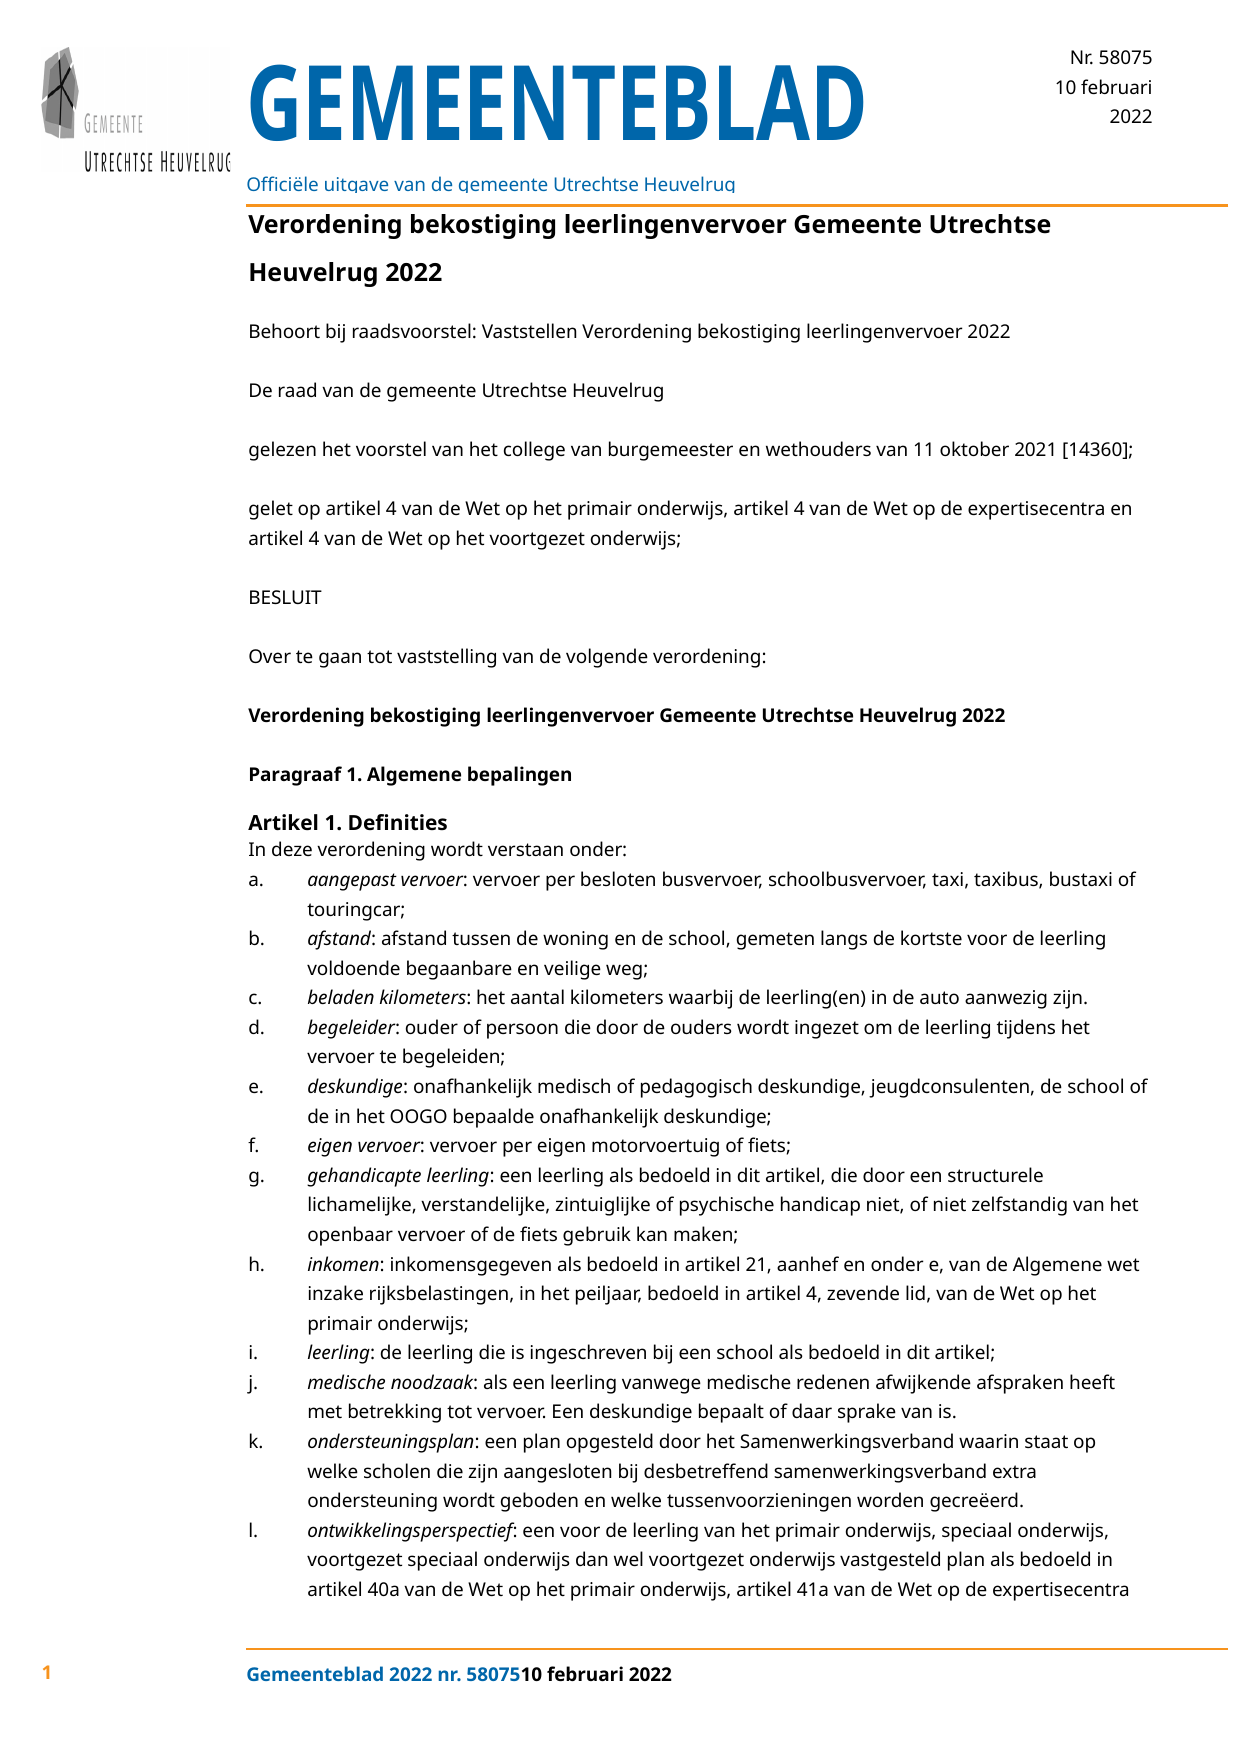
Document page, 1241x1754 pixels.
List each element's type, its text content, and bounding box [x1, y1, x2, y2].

text In deze verordening wordt verstaan onder: [248, 837, 1152, 862]
list aangepast vervoer: vervoer per besloten busvervoer, schoolbusvervoer, taxi, taxibus, bustaxi of touringcar; [248, 866, 1152, 922]
list afstand: afstand tussen de woning en de school, gemeten langs de kortste voor de leerling voldoende begaanbare en veilige weg; [248, 925, 1152, 981]
text Verordening bekostiging leerlingenvervoer Gemeente Utrechtse Heuvelrug 2022 [248, 207, 1152, 288]
list beladen kilometers: het aantal kilometers waarbij de leerling(en) in de auto aanwezig zijn. [248, 984, 1152, 1010]
text gelezen het voorstel van het college van burgemeester en wethouders van 11 oktober 2021 [14360]; [248, 436, 1152, 462]
list medische noodzaak: als een leerling vanwege medische redenen afwijkende afspraken heeft met betrekking tot vervoer. Een deskundige bepaalt of daar sprake van is. [248, 1369, 1152, 1424]
list gehandicapte leerling: een leerling als bedoeld in dit artikel, die door een structurele lichamelijke, verstandelijke, zintuiglijke of psychische handicap niet, of niet zelfstandig van het openbaar vervoer of de fiets gebruik kan maken; [248, 1162, 1152, 1247]
text De raad van de gemeente Utrechtse Heuvelrug [248, 377, 1152, 403]
list eigen vervoer: vervoer per eigen motorvoertuig of fiets; [248, 1132, 1152, 1158]
text Paragraaf 1. Algemene bepalingen [248, 762, 1152, 787]
text artikel 4 van de Wet op het voortgezet onderwijs; [248, 525, 1152, 551]
text Over te gaan tot vaststelling van de volgende verordening: [248, 643, 1152, 669]
picture [41, 47, 231, 172]
text Verordening bekostiging leerlingenvervoer Gemeente Utrechtse Heuvelrug 2022 [248, 702, 1152, 728]
list inkomen: inkomensgegeven als bedoeld in artikel 21, aanhef en onder e, van de Algemene wet inzake rijksbelastingen, in het peiljaar, bedoeld in artikel 4, zevende lid, van de Wet op het primair onderwijs; [248, 1251, 1152, 1336]
list ondersteuningsplan: een plan opgesteld door het Samenwerkingsverband waarin staat op welke scholen die zijn aangesloten bij desbetreffend samenwerkingsverband extra ondersteuning wordt geboden en welke tussenvoorzieningen worden gecreëerd. [248, 1428, 1152, 1513]
list deskundige: onafhankelijk medisch of pedagogisch deskundige, jeugdconsulenten, de school of de in het OOGO bepaalde onafhankelijk deskundige; [248, 1073, 1152, 1129]
list begeleider: ouder of persoon die door de ouders wordt ingezet om de leerling tijdens het vervoer te begeleiden; [248, 1014, 1152, 1069]
list leerling: de leerling die is ingeschreven bij een school als bedoeld in dit artikel; [248, 1339, 1152, 1365]
list ontwikkelingsperspectief: een voor de leerling van het primair onderwijs, speciaal onderwijs, voortgezet speciaal onderwijs dan wel voortgezet onderwijs vastgesteld plan als bedoeld in artikel 40a van de Wet op het primair onderwijs, artikel 41a van de Wet op de expertisecentra [248, 1517, 1152, 1602]
text gelet op artikel 4 van de Wet op het primair onderwijs, artikel 4 van de Wet op de expertisecentra en [248, 495, 1152, 521]
text Behoort bij raadsvoorstel: Vaststellen Verordening bekostiging leerlingenvervoer 2022 [248, 318, 1152, 344]
text Artikel 1. Definities [248, 808, 1152, 837]
text BESLUIT [248, 584, 1152, 610]
